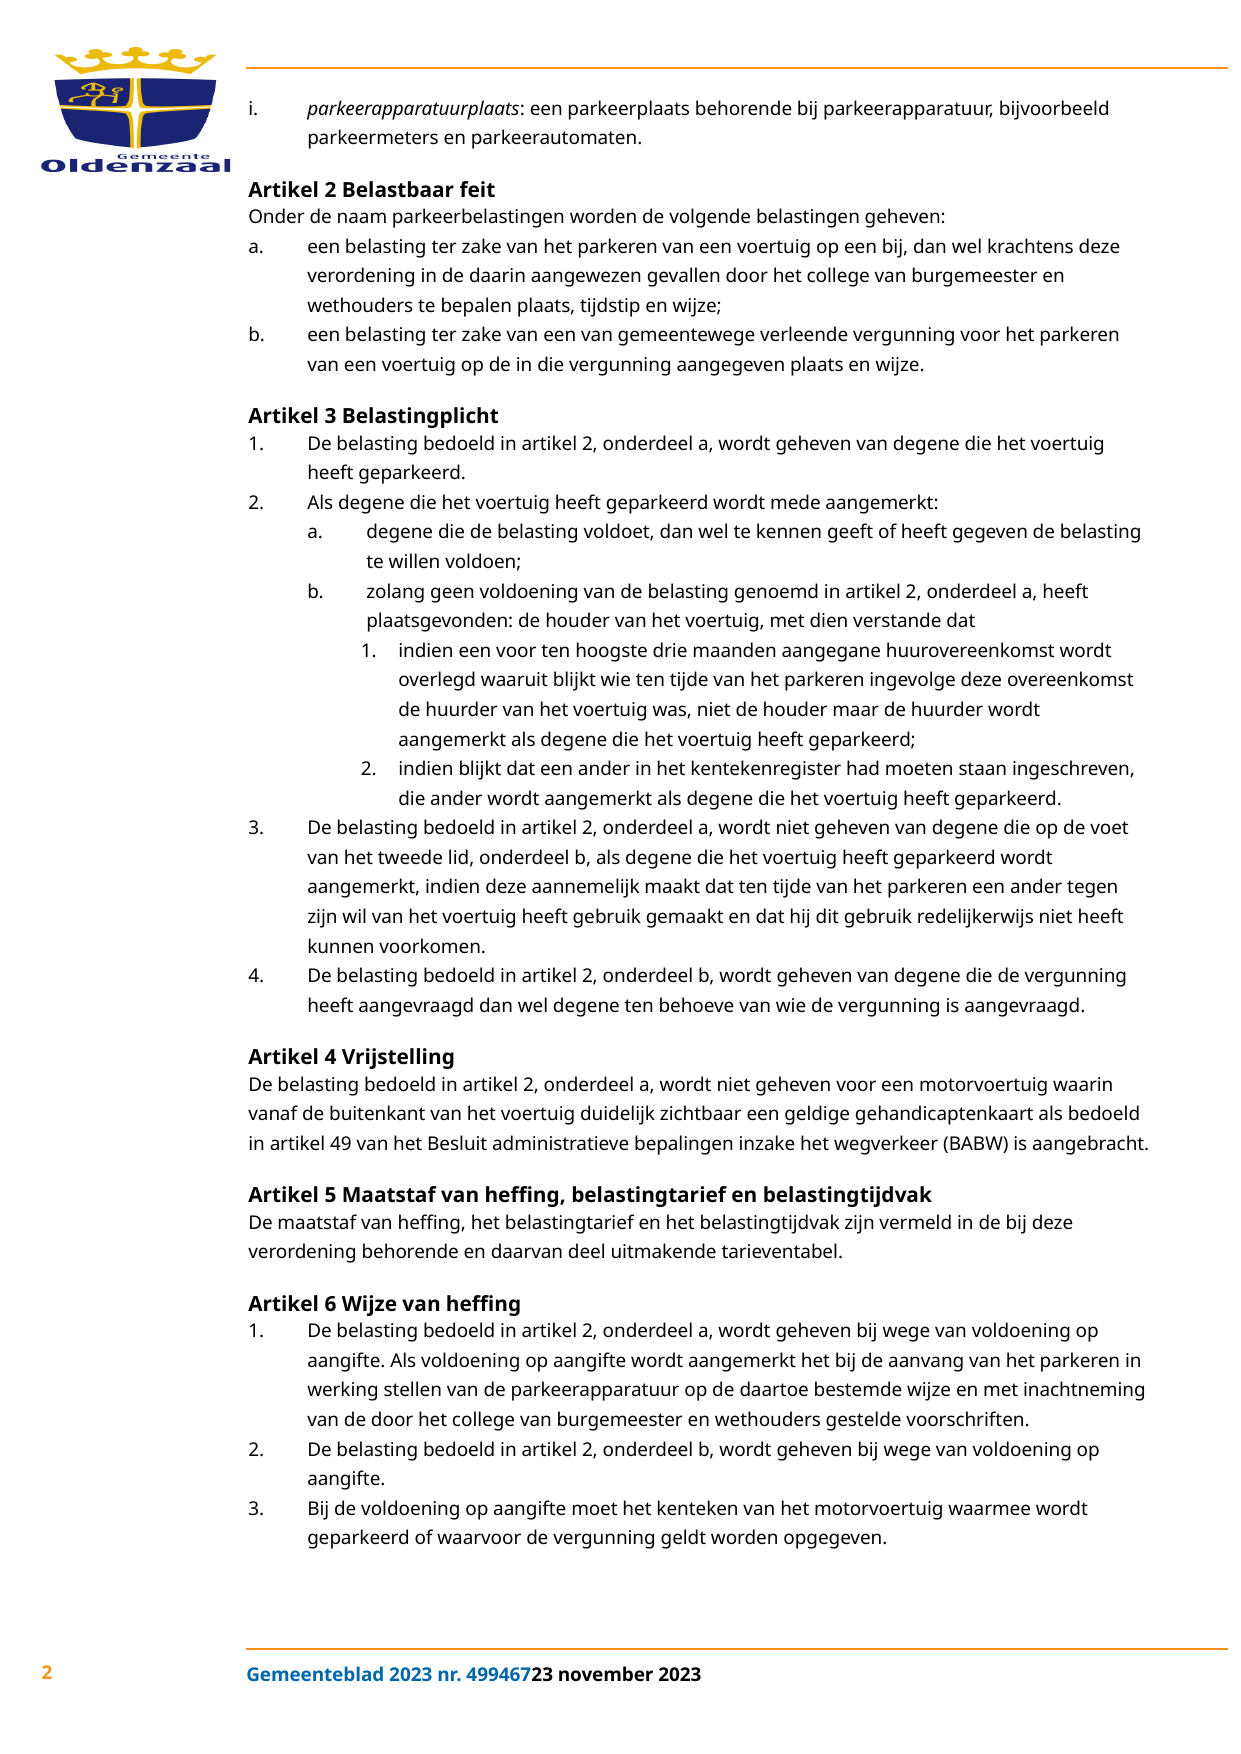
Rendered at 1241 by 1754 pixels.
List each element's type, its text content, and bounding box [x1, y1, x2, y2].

text Artikel 3 Belastingplicht [248, 402, 1152, 430]
list een belasting ter zake van het parkeren van een voertuig op een bij, dan wel krachtens deze verordening in de daarin aangewezen gevallen door het college van burgemeester en wethouders te bepalen plaats, tijdstip en wijze; [248, 233, 1152, 318]
list De belasting bedoeld in artikel 2, onderdeel a, wordt niet geheven van degene die op de voet van het tweede lid, onderdeel b, als degene die het voertuig heeft geparkeerd wordt aangemerkt, indien deze aannemelijk maakt dat ten tijde van het parkeren een ander tegen zijn wil van het voertuig heeft gebruik gemaakt en dat hij dit gebruik redelijkerwijs niet heeft kunnen voorkomen. [248, 814, 1152, 959]
list degene die de belasting voldoet, dan wel te kennen geeft of heeft gegeven de belasting te willen voldoen; [307, 519, 1152, 574]
list De belasting bedoeld in artikel 2, onderdeel a, wordt geheven bij wege van voldoening op aangifte. Als voldoening op aangifte wordt aangemerkt het bij de aanvang van het parkeren in werking stellen van de parkeerapparatuur op de daartoe bestemde wijze en met inachtneming van de door het college van burgemeester en wethouders gestelde voorschriften. [248, 1317, 1152, 1432]
list Bij de voldoening op aangifte moet het kenteken van het motorvoertuig waarmee wordt geparkeerd of waarvoor de vergunning geldt worden opgegeven. [248, 1495, 1152, 1550]
picture [41, 47, 231, 172]
list De belasting bedoeld in artikel 2, onderdeel b, wordt geheven van degene die de vergunning heeft aangevraagd dan wel degene ten behoeve van wie de vergunning is aangevraagd. [248, 962, 1152, 1018]
text De maatstaf van heffing, het belastingtarief en het belastingtijdvak zijn vermeld in de bij deze verordening behorende en daarvan deel uitmakende tarieventabel. [248, 1209, 1152, 1264]
list zolang geen voldoening van de belasting genoemd in artikel 2, onderdeel a, heeft plaatsgevonden: de houder van het voertuig, met dien verstande dat [307, 578, 1152, 633]
list indien blijkt dat een ander in het kentekenregister had moeten staan ingeschreven, die ander wordt aangemerkt als degene die het voertuig heeft geparkeerd. [361, 755, 1152, 811]
text Artikel 4 Vrijstelling [248, 1042, 1152, 1071]
text Onder de naam parkeerbelastingen worden de volgende belastingen geheven: [248, 203, 1152, 229]
text Artikel 6 Wijze van heffing [248, 1289, 1152, 1317]
list indien een voor ten hoogste drie maanden aangegane huurovereenkomst wordt overlegd waaruit blijkt wie ten tijde van het parkeren ingevolge deze overeenkomst de huurder van het voertuig was, niet de houder maar de huurder wordt aangemerkt als degene die het voertuig heeft geparkeerd; [361, 637, 1152, 752]
text Artikel 2 Belastbaar feit [248, 175, 1152, 203]
list De belasting bedoeld in artikel 2, onderdeel b, wordt geheven bij wege van voldoening op aangifte. [248, 1436, 1152, 1491]
list De belasting bedoeld in artikel 2, onderdeel a, wordt geheven van degene die het voertuig heeft geparkeerd. [248, 430, 1152, 485]
text Artikel 5 Maatstaf van heffing, belastingtarief en belastingtijdvak [248, 1181, 1152, 1209]
text De belasting bedoeld in artikel 2, onderdeel a, wordt niet geheven voor een motorvoertuig waarin vanaf de buitenkant van het voertuig duidelijk zichtbaar een geldige gehandicaptenkaart als bedoeld in artikel 49 van het Besluit administratieve bepalingen inzake het wegverkeer (BABW) is aangebracht. [248, 1071, 1152, 1156]
list een belasting ter zake van een van gemeentewege verleende vergunning voor het parkeren van een voertuig op de in die vergunning aangegeven plaats en wijze. [248, 322, 1152, 377]
list Als degene die het voertuig heeft geparkeerd wordt mede aangemerkt: [248, 489, 1152, 515]
list parkeerapparatuurplaats: een parkeerplaats behorende bij parkeerapparatuur, bijvoorbeeld parkeermeters en parkeerautomaten. [248, 95, 1152, 150]
